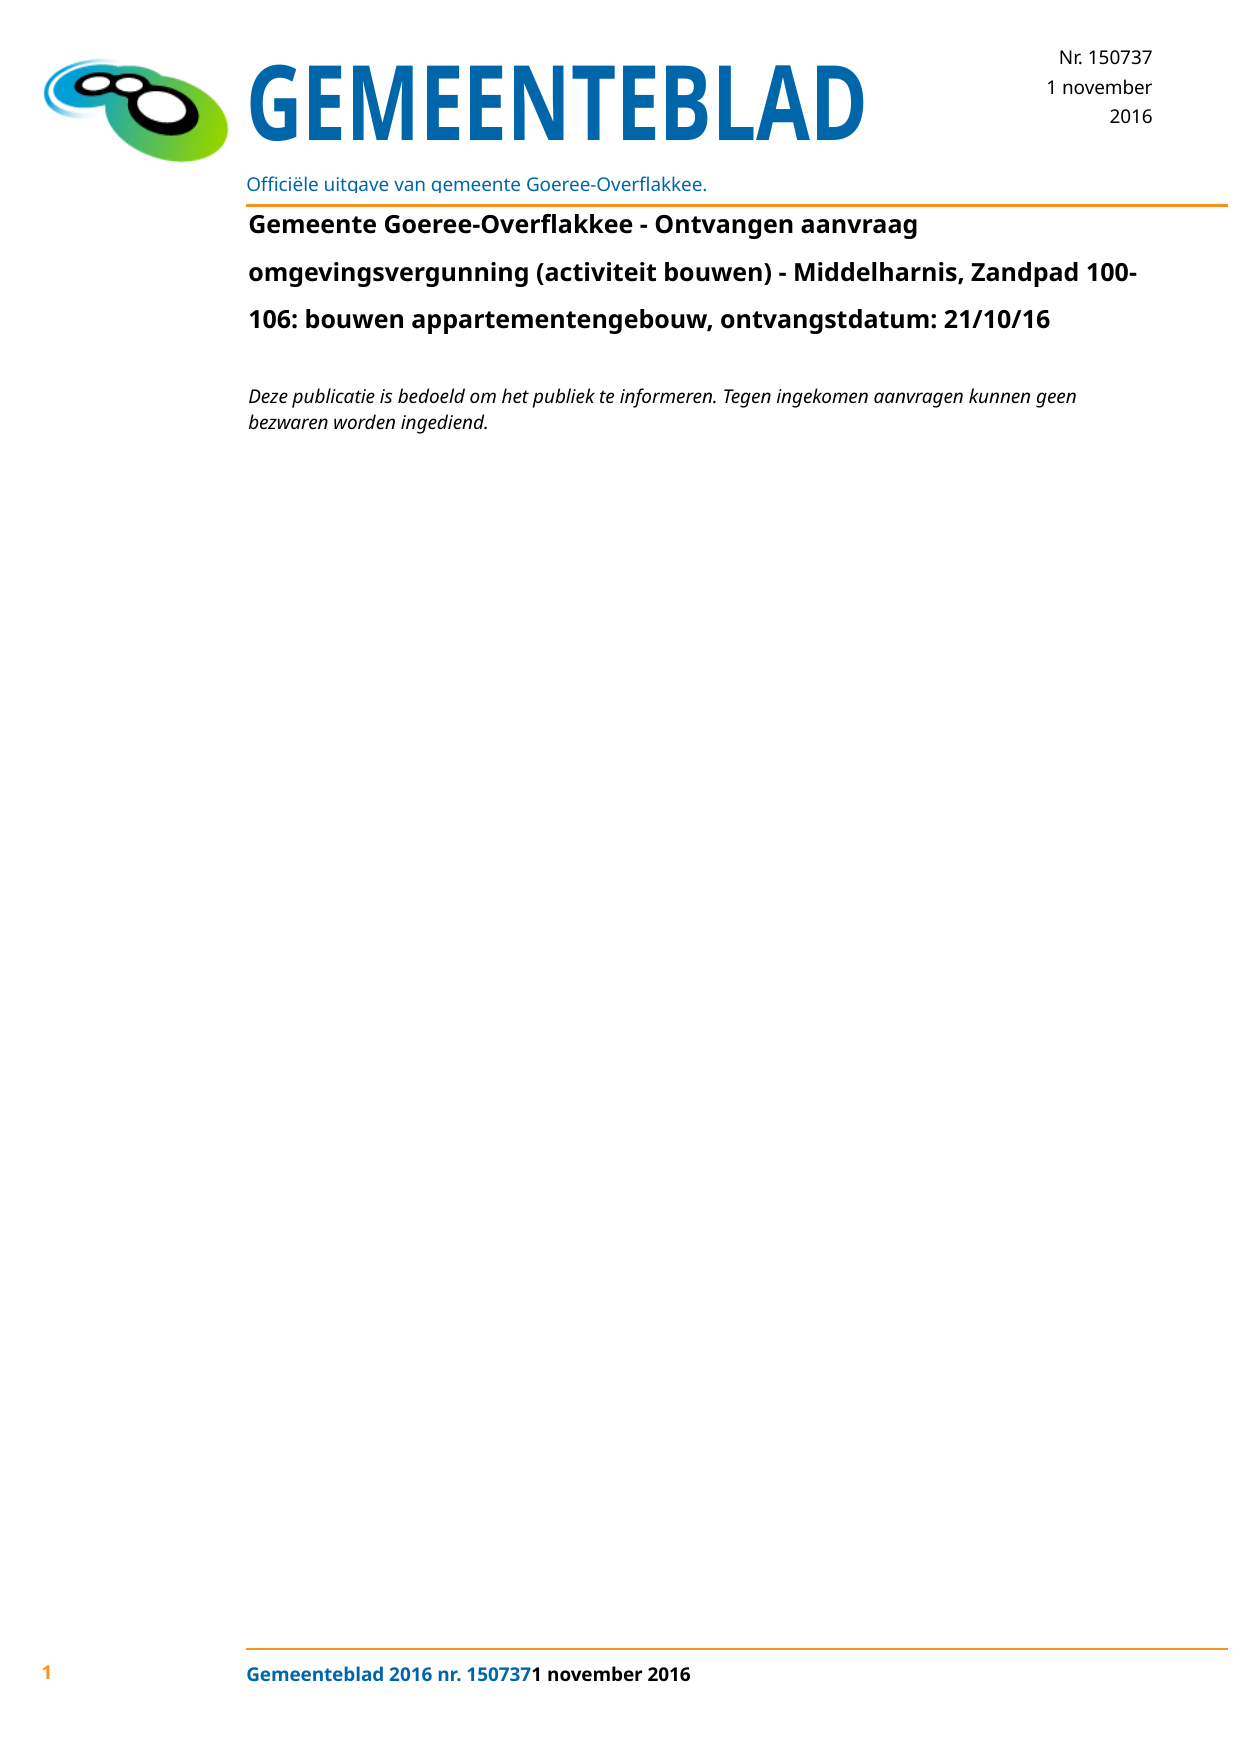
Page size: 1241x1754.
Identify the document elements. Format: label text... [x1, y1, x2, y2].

text Deze publicatie is bedoeld om het publiek te informeren. Tegen ingekomen aanvragen kunnen geen bezwaren worden ingediend. [248, 384, 1152, 435]
picture [41, 47, 231, 172]
text Gemeente Goeree-Overflakkee - Ontvangen aanvraag omgevingsvergunning (activiteit bouwen) - Middelharnis, Zandpad 100-106: bouwen appartementengebouw, ontvangstdatum: 21/10/16 [248, 207, 1152, 336]
